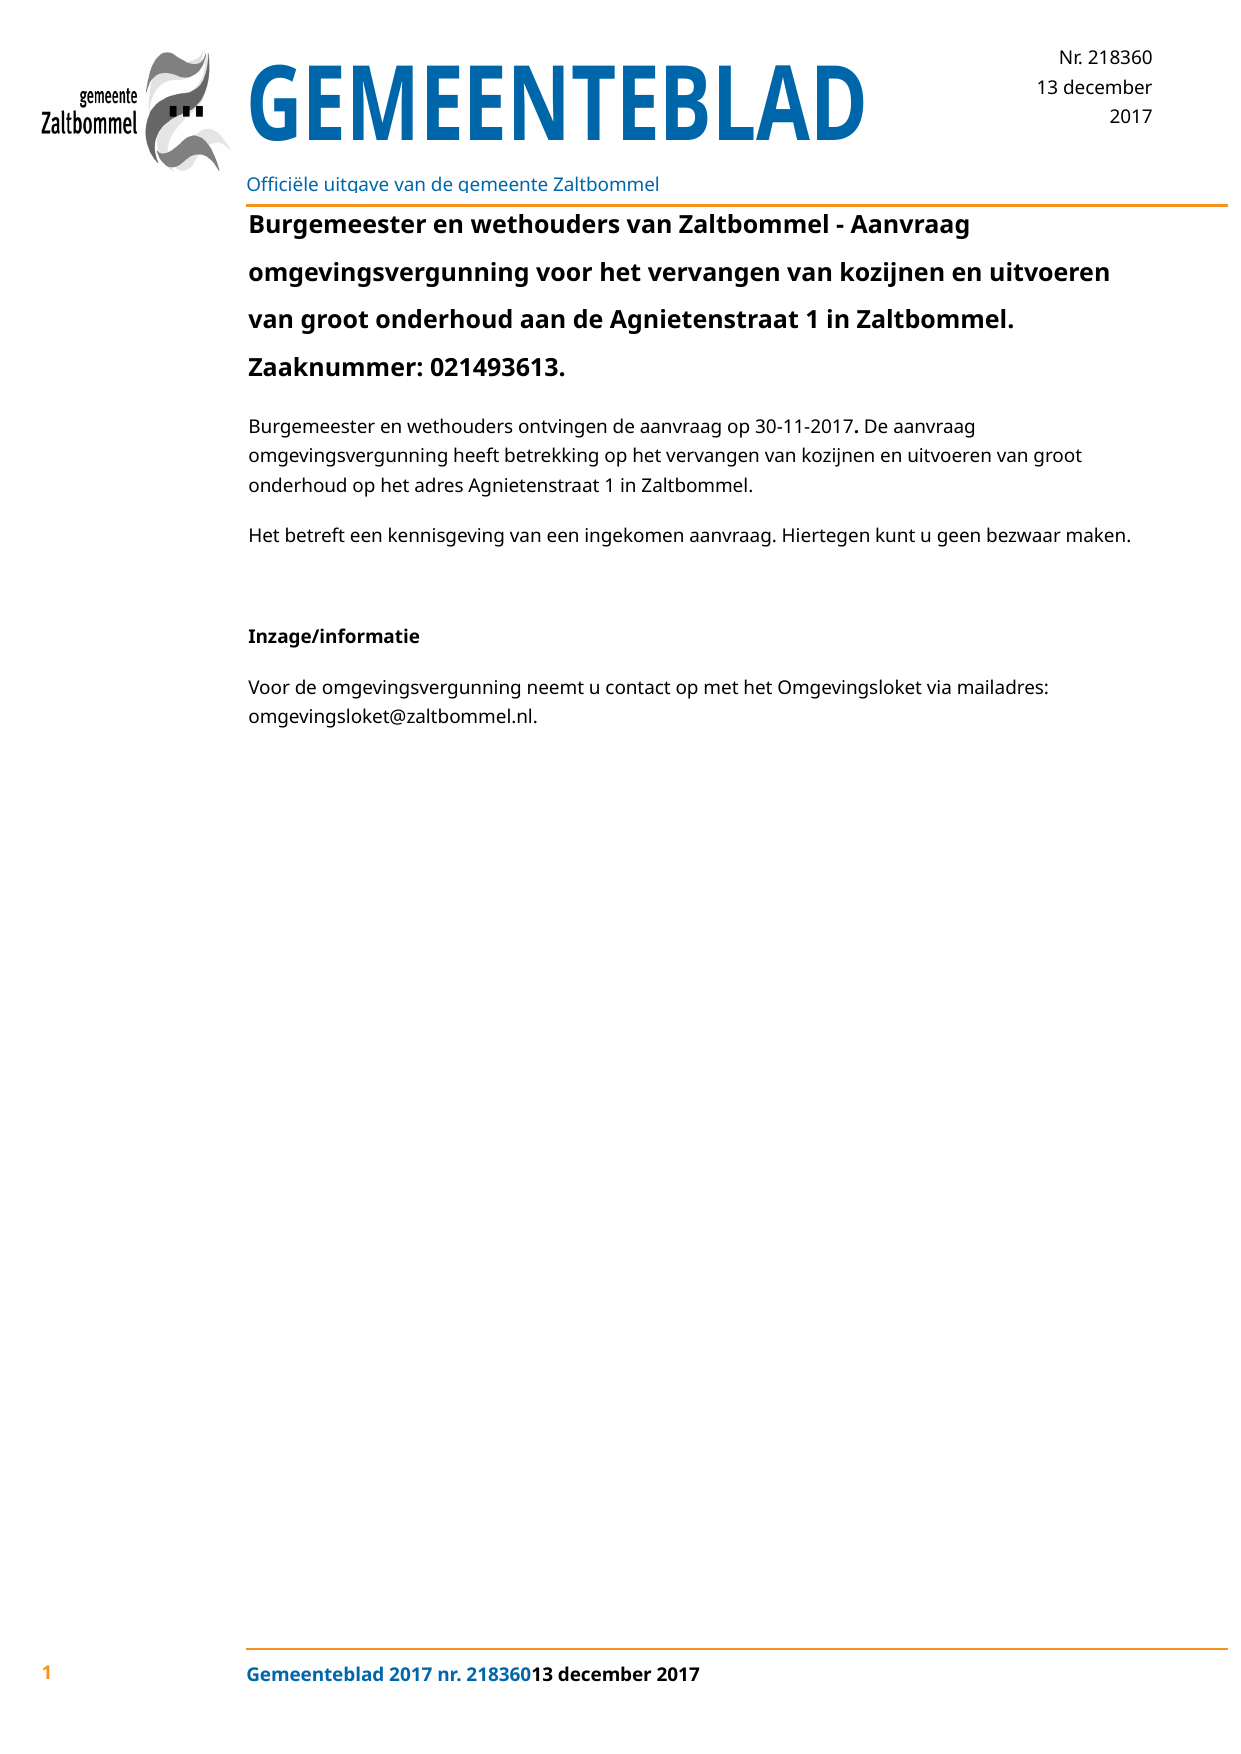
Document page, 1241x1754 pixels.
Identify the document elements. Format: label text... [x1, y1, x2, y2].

text Burgemeester en wethouders van Zaltbommel - Aanvraag omgevingsvergunning voor het vervangen van kozijnen en uitvoeren van groot onderhoud aan de Agnietenstraat 1 in Zaltbommel. Zaaknummer: 021493613. [248, 207, 1152, 384]
text Burgemeester en wethouders ontvingen de aanvraag op 30-11-2017. De aanvraag omgevingsvergunning heeft betrekking op het vervangen van kozijnen en uitvoeren van groot onderhoud op het adres Agnietenstraat 1 in Zaltbommel. [248, 413, 1152, 498]
text Het betreft een kennisgeving van een ingekomen aanvraag. Hiertegen kunt u geen bezwaar maken. [248, 523, 1152, 548]
text Voor de omgevingsvergunning neemt u contact op met het Omgevingsloket via mailadres: omgevingsloket@zaltbommel.nl. [248, 674, 1152, 729]
picture [41, 47, 231, 172]
text Inzage/informatie [248, 623, 1152, 649]
